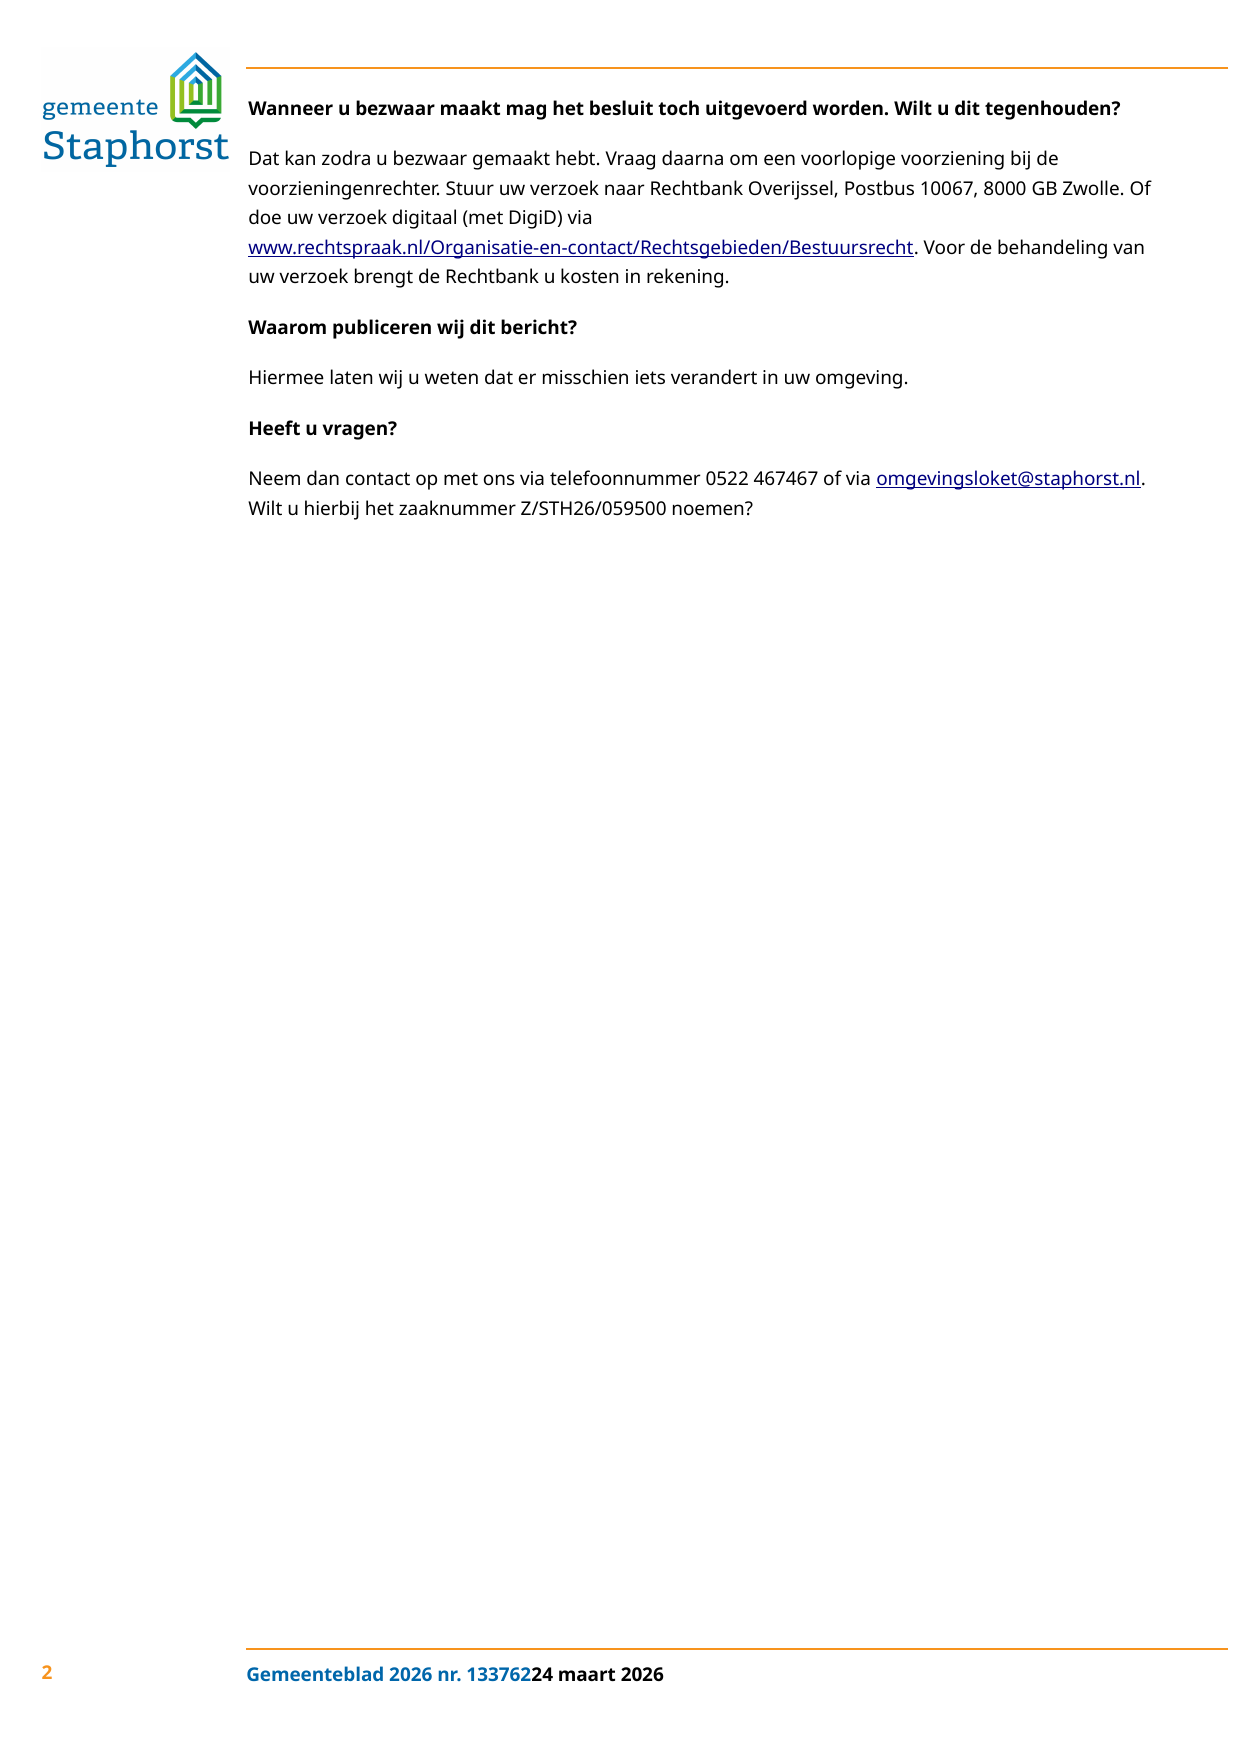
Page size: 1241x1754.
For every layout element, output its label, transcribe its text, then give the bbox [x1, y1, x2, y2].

text Waarom publiceren wij dit bericht? [248, 314, 1152, 340]
text Wanneer u bezwaar maakt mag het besluit toch uitgevoerd worden. Wilt u dit tegenhouden? [248, 95, 1152, 121]
text Hiermee laten wij u weten dat er misschien iets verandert in uw omgeving. [248, 364, 1152, 390]
text Heeft u vragen? [248, 415, 1152, 441]
text Neem dan contact op met ons via telefoonnummer 0522 467467 of via omgevingsloket@staphorst.nl. Wilt u hierbij het zaaknummer Z/STH26/059500 noemen? [248, 465, 1152, 521]
picture [41, 47, 231, 172]
text Dat kan zodra u bezwaar gemaakt hebt. Vraag daarna om een voorlopige voorziening bij de voorzieningenrechter. Stuur uw verzoek naar Rechtbank Overijssel, Postbus 10067, 8000 GB Zwolle. Of doe uw verzoek digitaal (met DigiD) via www.rechtspraak.nl/Organisatie-en-contact/Rechtsgebieden/Bestuursrecht. Voor de behandeling van uw verzoek brengt de Rechtbank u kosten in rekening. [248, 145, 1152, 289]
